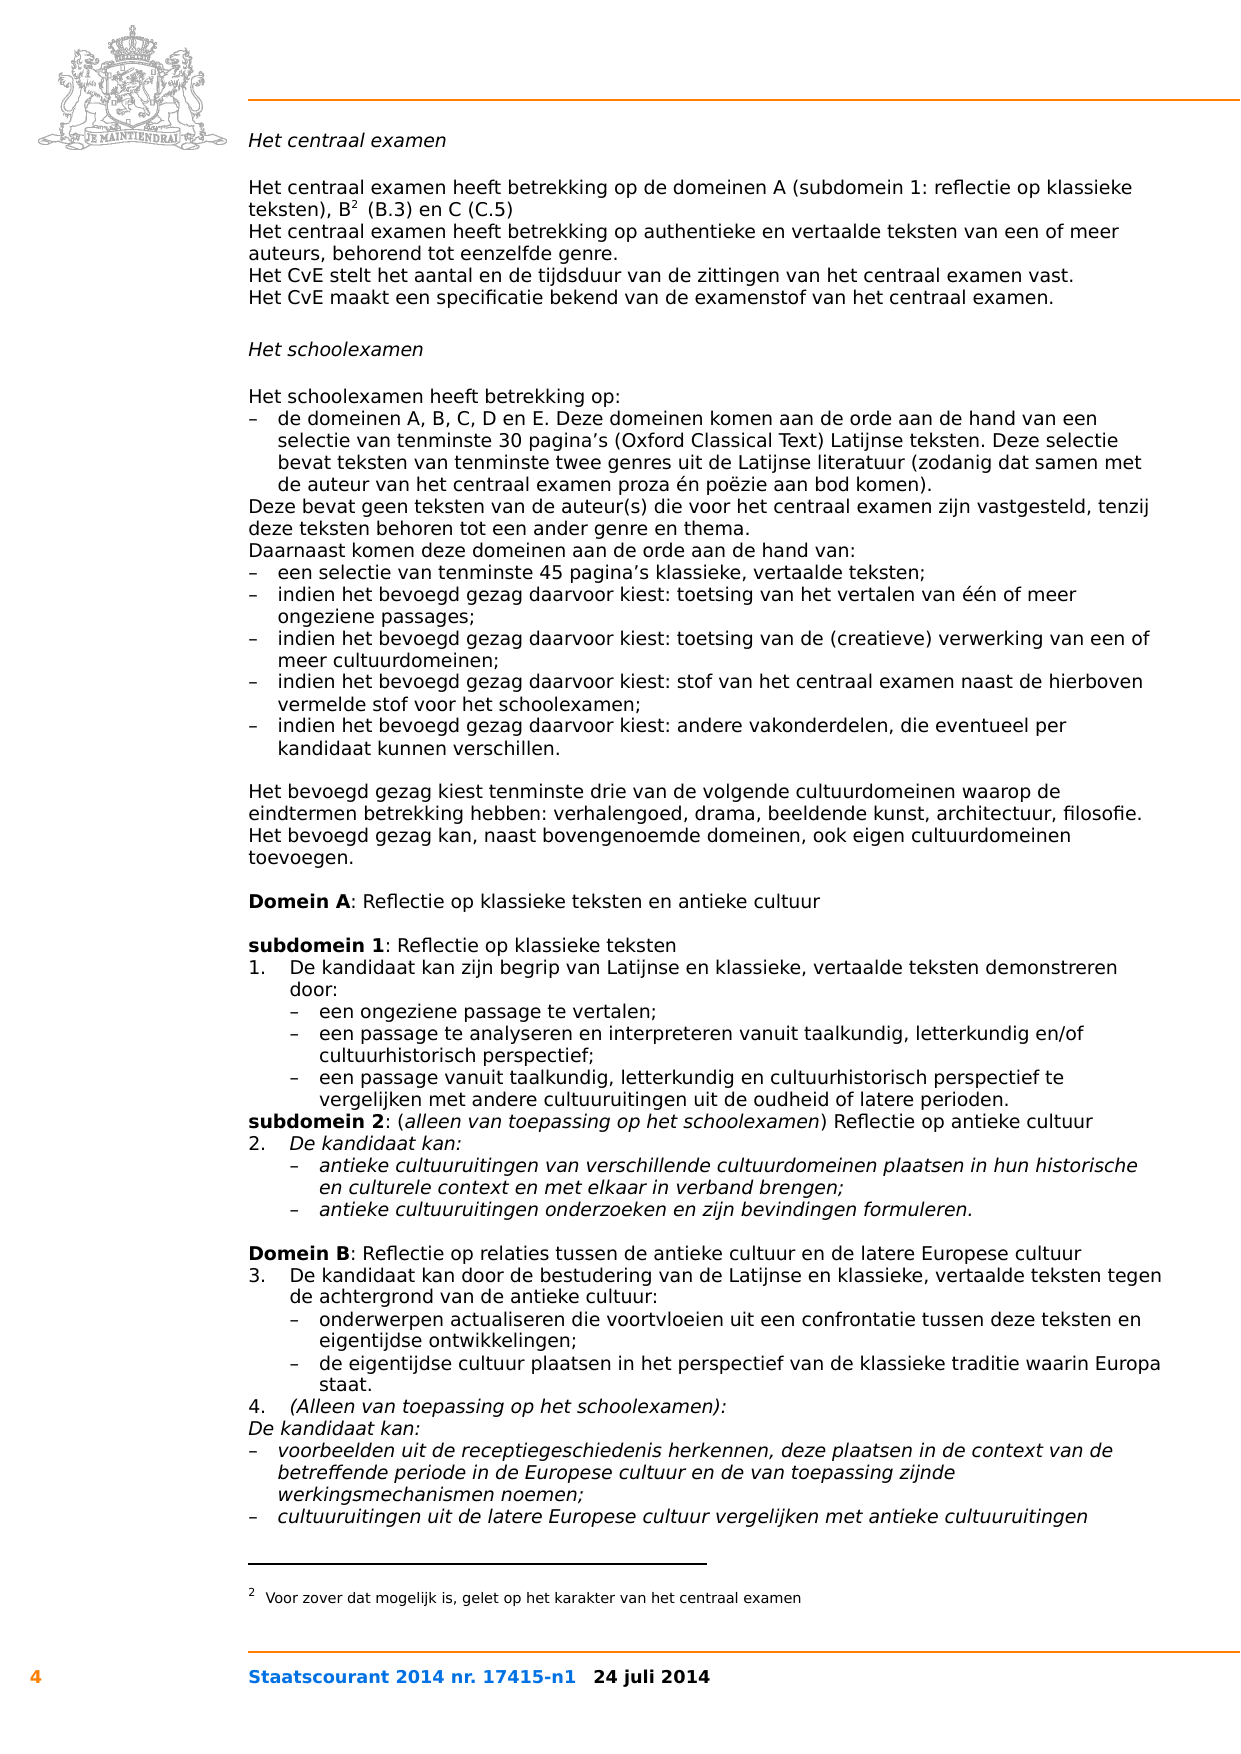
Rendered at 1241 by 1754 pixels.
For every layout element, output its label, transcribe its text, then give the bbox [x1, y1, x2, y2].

text subdomein 2: (alleen van toepassing op het schoolexamen) Reflectie op antieke cultuur [248, 1111, 1163, 1133]
text – indien het bevoegd gezag daarvoor kiest: toetsing van de (creatieve) verwerking van een of meer cultuurdomeinen; [248, 627, 1163, 671]
text – een selectie van tenminste 45 pagina’s klassieke, vertaalde teksten; [248, 562, 1163, 583]
text subdomein 1: Reflectie op klassieke teksten [248, 935, 1163, 957]
text – cultuuruitingen uit de latere Europese cultuur vergelijken met antieke cultuuruitingen [248, 1506, 1163, 1528]
text Voor zover dat mogelijk is, gelet op het karakter van het centraal examen [248, 1586, 1163, 1608]
text – antieke cultuuruitingen onderzoeken en zijn bevindingen formuleren. [289, 1199, 1163, 1221]
text Het schoolexamen heeft betrekking op: [248, 386, 1163, 408]
text Deze bevat geen teksten van de auteur(s) die voor het centraal examen zijn vastgesteld, tenzij deze teksten behoren tot een ander genre en thema. [248, 496, 1163, 539]
text Het CvE maakt een specificatie bekend van de examenstof van het centraal examen. [248, 287, 1163, 309]
text – indien het bevoegd gezag daarvoor kiest: andere vakonderdelen, die eventueel per kandidaat kunnen verschillen. [248, 715, 1163, 759]
text Daarnaast komen deze domeinen aan de orde aan de hand van: [248, 539, 1163, 562]
text – een passage vanuit taalkundig, letterkundig en cultuurhistorisch perspectief te vergelijken met andere cultuuruitingen uit de oudheid of latere perioden. [289, 1067, 1163, 1111]
subtitle Het schoolexamen [248, 339, 1163, 361]
picture [38, 25, 227, 150]
text – een ongeziene passage te vertalen; [289, 1001, 1163, 1023]
text Het centraal examen heeft betrekking op de domeinen A (subdomein 1: reflectie op klassieke teksten), B (B.3) en C (C.5) [248, 177, 1163, 221]
text – onderwerpen actualiseren die voortvloeien uit een confrontatie tussen deze teksten en eigentijdse ontwikkelingen; [289, 1308, 1163, 1352]
subtitle Het centraal examen [248, 130, 1163, 152]
text Het bevoegd gezag kiest tenminste drie van de volgende cultuurdomeinen waarop de eindtermen betrekking hebben: verhalengoed, drama, beeldende kunst, architectuur, filosofie. [248, 781, 1163, 825]
text De kandidaat kan: [248, 1418, 1163, 1440]
text – voorbeelden uit de receptiegeschiedenis herkennen, deze plaatsen in de context van de betreffende periode in de Europese cultuur en de van toepassing zijnde werkingsmechanismen noemen; [248, 1440, 1163, 1506]
text – indien het bevoegd gezag daarvoor kiest: toetsing van het vertalen van één of meer ongeziene passages; [248, 583, 1163, 627]
text Domein A: Reflectie op klassieke teksten en antieke cultuur [248, 891, 1163, 913]
text – een passage te analyseren en interpreteren vanuit taalkundig, letterkundig en/of cultuurhistorisch perspectief; [289, 1023, 1163, 1067]
text Domein B: Reflectie op relaties tussen de antieke cultuur en de latere Europese cultuur [248, 1242, 1163, 1264]
text 2. De kandidaat kan: [248, 1133, 1163, 1155]
text – indien het bevoegd gezag daarvoor kiest: stof van het centraal examen naast de hierboven vermelde stof voor het schoolexamen; [248, 671, 1163, 715]
text 3. De kandidaat kan door de bestudering van de Latijnse en klassieke, vertaalde teksten tegen de achtergrond van de antieke cultuur: [248, 1264, 1163, 1308]
text Het CvE stelt het aantal en de tijdsduur van de zittingen van het centraal examen vast. [248, 265, 1163, 287]
text 4. (Alleen van toepassing op het schoolexamen): [248, 1396, 1163, 1418]
text – de eigentijdse cultuur plaatsen in het perspectief van de klassieke traditie waarin Europa staat. [289, 1352, 1163, 1396]
text – de domeinen A, B, C, D en E. Deze domeinen komen aan de orde aan de hand van een selectie van tenminste 30 pagina’s (Oxford Classical Text) Latijnse teksten. Deze selectie bevat teksten van tenminste twee genres uit de Latijnse literatuur (zodanig dat samen met de auteur van het centraal examen proza én poëzie aan bod komen). [248, 408, 1163, 496]
text 1. De kandidaat kan zijn begrip van Latijnse en klassieke, vertaalde teksten demonstreren door: [248, 957, 1163, 1001]
text – antieke cultuuruitingen van verschillende cultuurdomeinen plaatsen in hun historische en culturele context en met elkaar in verband brengen; [289, 1155, 1163, 1199]
text Het centraal examen heeft betrekking op authentieke en vertaalde teksten van een of meer auteurs, behorend tot eenzelfde genre. [248, 221, 1163, 265]
text Het bevoegd gezag kan, naast bovengenoemde domeinen, ook eigen cultuurdomeinen toevoegen. [248, 825, 1163, 869]
